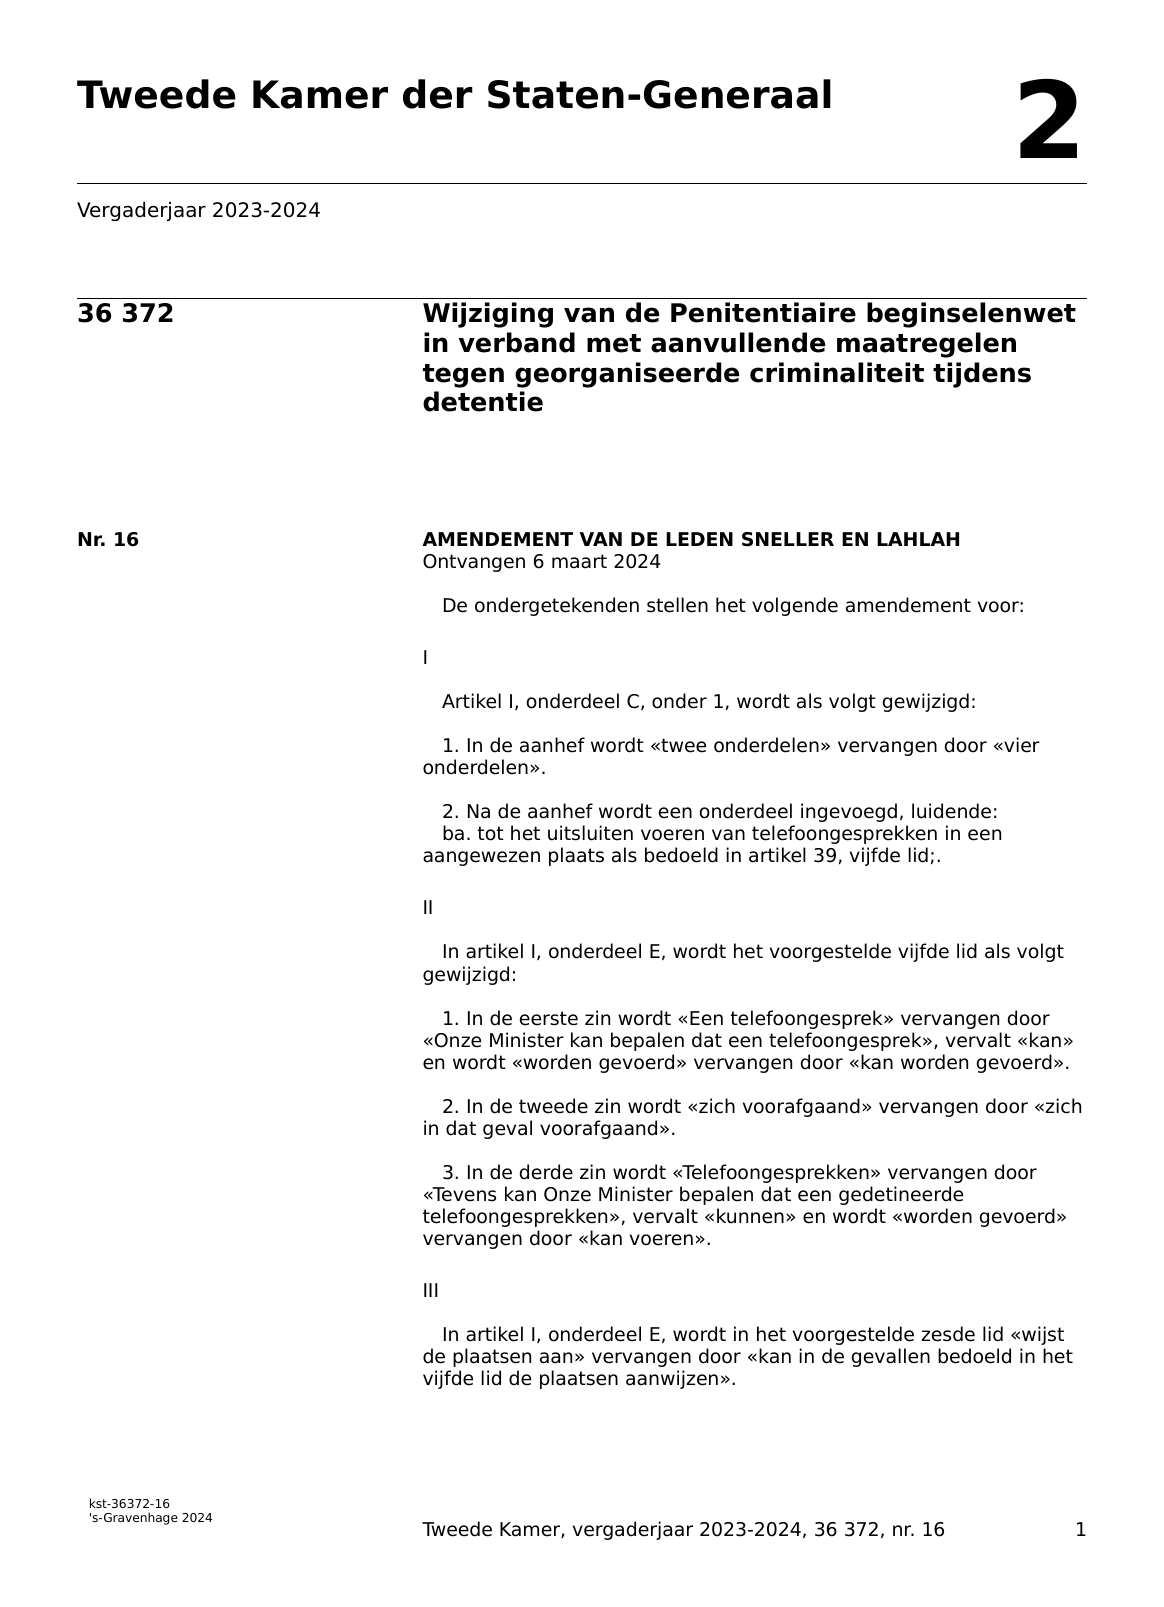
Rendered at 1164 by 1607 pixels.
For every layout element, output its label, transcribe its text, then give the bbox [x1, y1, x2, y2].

text 's-Gravenhage 2024 [88, 1511, 323, 1525]
text De ondergetekenden stellen het volgende amendement voor: [422, 595, 1087, 617]
text Ontvangen 6 maart 2024 [422, 551, 1087, 573]
subtitle I [422, 647, 1087, 669]
text In artikel I, onderdeel E, wordt in het voorgestelde zesde lid «wijst de plaatsen aan» vervangen door «kan in de gevallen bedoeld in het vijfde lid de plaatsen aanwijzen». [422, 1324, 1087, 1390]
text Artikel I, onderdeel C, onder 1, wordt als volgt gewijzigd: [422, 691, 1087, 713]
text 1. In de eerste zin wordt «Een telefoongesprek» vervangen door «Onze Minister kan bepalen dat een telefoongesprek», vervalt «kan» en wordt «worden gevoerd» vervangen door «kan worden gevoerd». [422, 1008, 1087, 1073]
text 1. In de aanhef wordt «twee onderdelen» vervangen door «vier onderdelen». [422, 735, 1087, 779]
text 3. In de derde zin wordt «Telefoongesprekken» vervangen door «Tevens kan Onze Minister bepalen dat een gedetineerde telefoongesprekken», vervalt «kunnen» en wordt «worden gevoerd» vervangen door «kan voeren». [422, 1162, 1087, 1250]
text In artikel I, onderdeel E, wordt het voorgestelde vijfde lid als volgt gewijzigd: [422, 941, 1087, 985]
table_header 2 [886, 59, 1087, 183]
text kst-36372-16 [88, 1497, 323, 1511]
text ba. tot het uitsluiten voeren van telefoongesprekken in een aangewezen plaats als bedoeld in artikel 39, vijfde lid;. [422, 823, 1087, 867]
subtitle II [422, 897, 1087, 919]
subtitle Nr. 16 AMENDEMENT VAN DE LEDEN SNELLER EN LAHLAH [77, 529, 1087, 551]
text 2. Na de aanhef wordt een onderdeel ingevoegd, luidende: [422, 801, 1087, 823]
table_header Tweede Kamer der Staten-Generaal [77, 59, 886, 183]
text 2. In de tweede zin wordt «zich voorafgaand» vervangen door «zich in dat geval voorafgaand». [422, 1096, 1087, 1140]
subtitle III [422, 1280, 1087, 1302]
subtitle 36 372 Wijziging van de Penitentiaire beginselenwet in verband met aanvullende maatregelen tegen georganiseerde criminaliteit tijdens detentie [77, 299, 1087, 418]
table_cell Vergaderjaar 2023-2024 [77, 184, 1087, 298]
